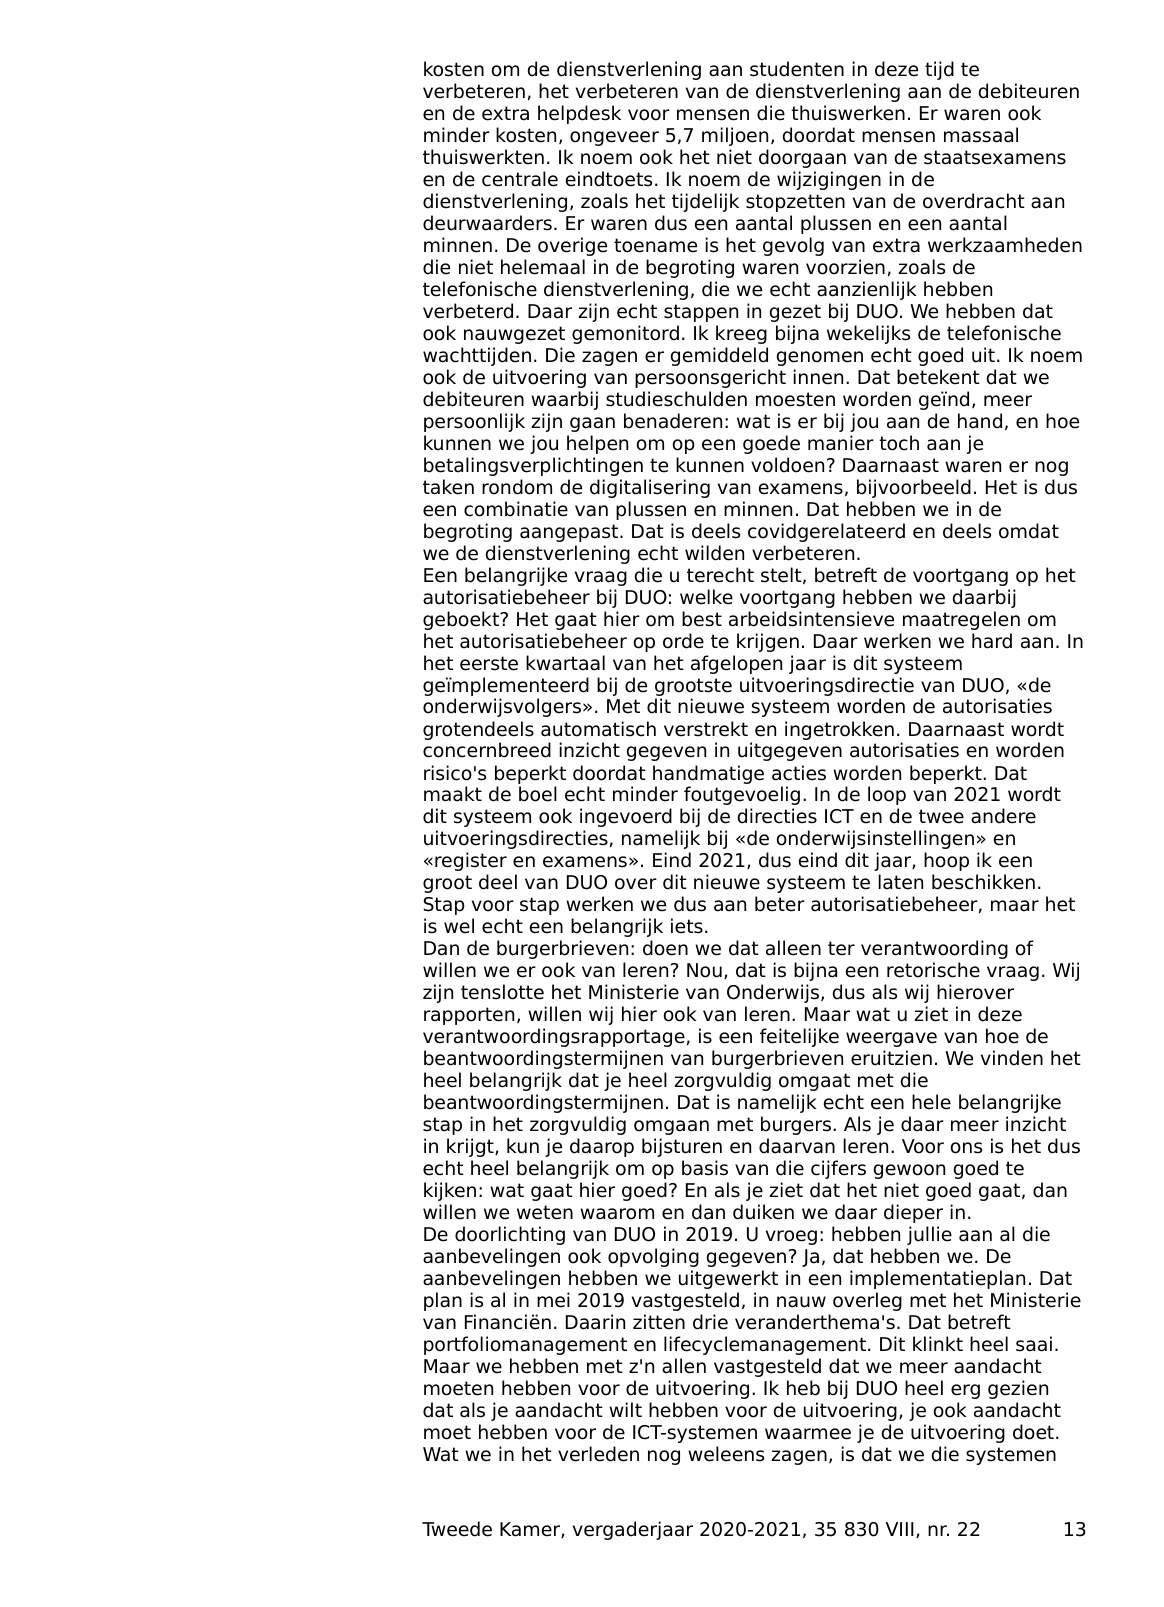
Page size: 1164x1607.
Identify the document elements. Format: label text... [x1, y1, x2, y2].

text Dan de burgerbrieven: doen we dat alleen ter verantwoording of willen we er ook van leren? Nou, dat is bijna een retorische vraag. Wij zijn tenslotte het Ministerie van Onderwijs, dus als wij hierover rapporten, willen wij hier ook van leren. Maar wat u ziet in deze verantwoordingsrapportage, is een feitelijke weergave van hoe de beantwoordingstermijnen van burgerbrieven eruitzien. We vinden het heel belangrijk dat je heel zorgvuldig omgaat met die beantwoordingstermijnen. Dat is namelijk echt een hele belangrijke stap in het zorgvuldig omgaan met burgers. Als je daar meer inzicht in krijgt, kun je daarop bijsturen en daarvan leren. Voor ons is het dus echt heel belangrijk om op basis van die cijfers gewoon goed te kijken: wat gaat hier goed? En als je ziet dat het niet goed gaat, dan willen we weten waarom en dan duiken we daar dieper in. [422, 938, 1087, 1224]
text De doorlichting van DUO in 2019. U vroeg: hebben jullie aan al die aanbevelingen ook opvolging gegeven? Ja, dat hebben we. De aanbevelingen hebben we uitgewerkt in een implementatieplan. Dat plan is al in mei 2019 vastgesteld, in nauw overleg met het Ministerie van Financiën. Daarin zitten drie veranderthema's. Dat betreft portfoliomanagement en lifecyclemanagement. Dit klinkt heel saai. Maar we hebben met z'n allen vastgesteld dat we meer aandacht moeten hebben voor de uitvoering. Ik heb bij DUO heel erg gezien dat als je aandacht wilt hebben voor de uitvoering, je ook aandacht moet hebben voor de ICT-systemen waarmee je de uitvoering doet. Wat we in het verleden nog weleens zagen, is dat we die systemen [422, 1224, 1087, 1466]
text kosten om de dienstverlening aan studenten in deze tijd te verbeteren, het verbeteren van de dienstverlening aan de debiteuren en de extra helpdesk voor mensen die thuiswerken. Er waren ook minder kosten, ongeveer 5,7 miljoen, doordat mensen massaal thuiswerkten. Ik noem ook het niet doorgaan van de staatsexamens en de centrale eindtoets. Ik noem de wijzigingen in de dienstverlening, zoals het tijdelijk stopzetten van de overdracht aan deurwaarders. Er waren dus een aantal plussen en een aantal minnen. De overige toename is het gevolg van extra werkzaamheden die niet helemaal in de begroting waren voorzien, zoals de telefonische dienstverlening, die we echt aanzienlijk hebben verbeterd. Daar zijn echt stappen in gezet bij DUO. We hebben dat ook nauwgezet gemonitord. Ik kreeg bijna wekelijks de telefonische wachttijden. Die zagen er gemiddeld genomen echt goed uit. Ik noem ook de uitvoering van persoonsgericht innen. Dat betekent dat we debiteuren waarbij studieschulden moesten worden geïnd, meer persoonlijk zijn gaan benaderen: wat is er bij jou aan de hand, en hoe kunnen we jou helpen om op een goede manier toch aan je betalingsverplichtingen te kunnen voldoen? Daarnaast waren er nog taken rondom de digitalisering van examens, bijvoorbeeld. Het is dus een combinatie van plussen en minnen. Dat hebben we in de begroting aangepast. Dat is deels covidgerelateerd en deels omdat we de dienstverlening echt wilden verbeteren. [422, 59, 1087, 564]
text Een belangrijke vraag die u terecht stelt, betreft de voortgang op het autorisatiebeheer bij DUO: welke voortgang hebben we daarbij geboekt? Het gaat hier om best arbeidsintensieve maatregelen om het autorisatiebeheer op orde te krijgen. Daar werken we hard aan. In het eerste kwartaal van het afgelopen jaar is dit systeem geïmplementeerd bij de grootste uitvoeringsdirectie van DUO, «de onderwijsvolgers». Met dit nieuwe systeem worden de autorisaties grotendeels automatisch verstrekt en ingetrokken. Daarnaast wordt concernbreed inzicht gegeven in uitgegeven autorisaties en worden risico's beperkt doordat handmatige acties worden beperkt. Dat maakt de boel echt minder foutgevoelig. In de loop van 2021 wordt dit systeem ook ingevoerd bij de directies ICT en de twee andere uitvoeringsdirecties, namelijk bij «de onderwijsinstellingen» en «register en examens». Eind 2021, dus eind dit jaar, hoop ik een groot deel van DUO over dit nieuwe systeem te laten beschikken. Stap voor stap werken we dus aan beter autorisatiebeheer, maar het is wel echt een belangrijk iets. [422, 564, 1087, 938]
